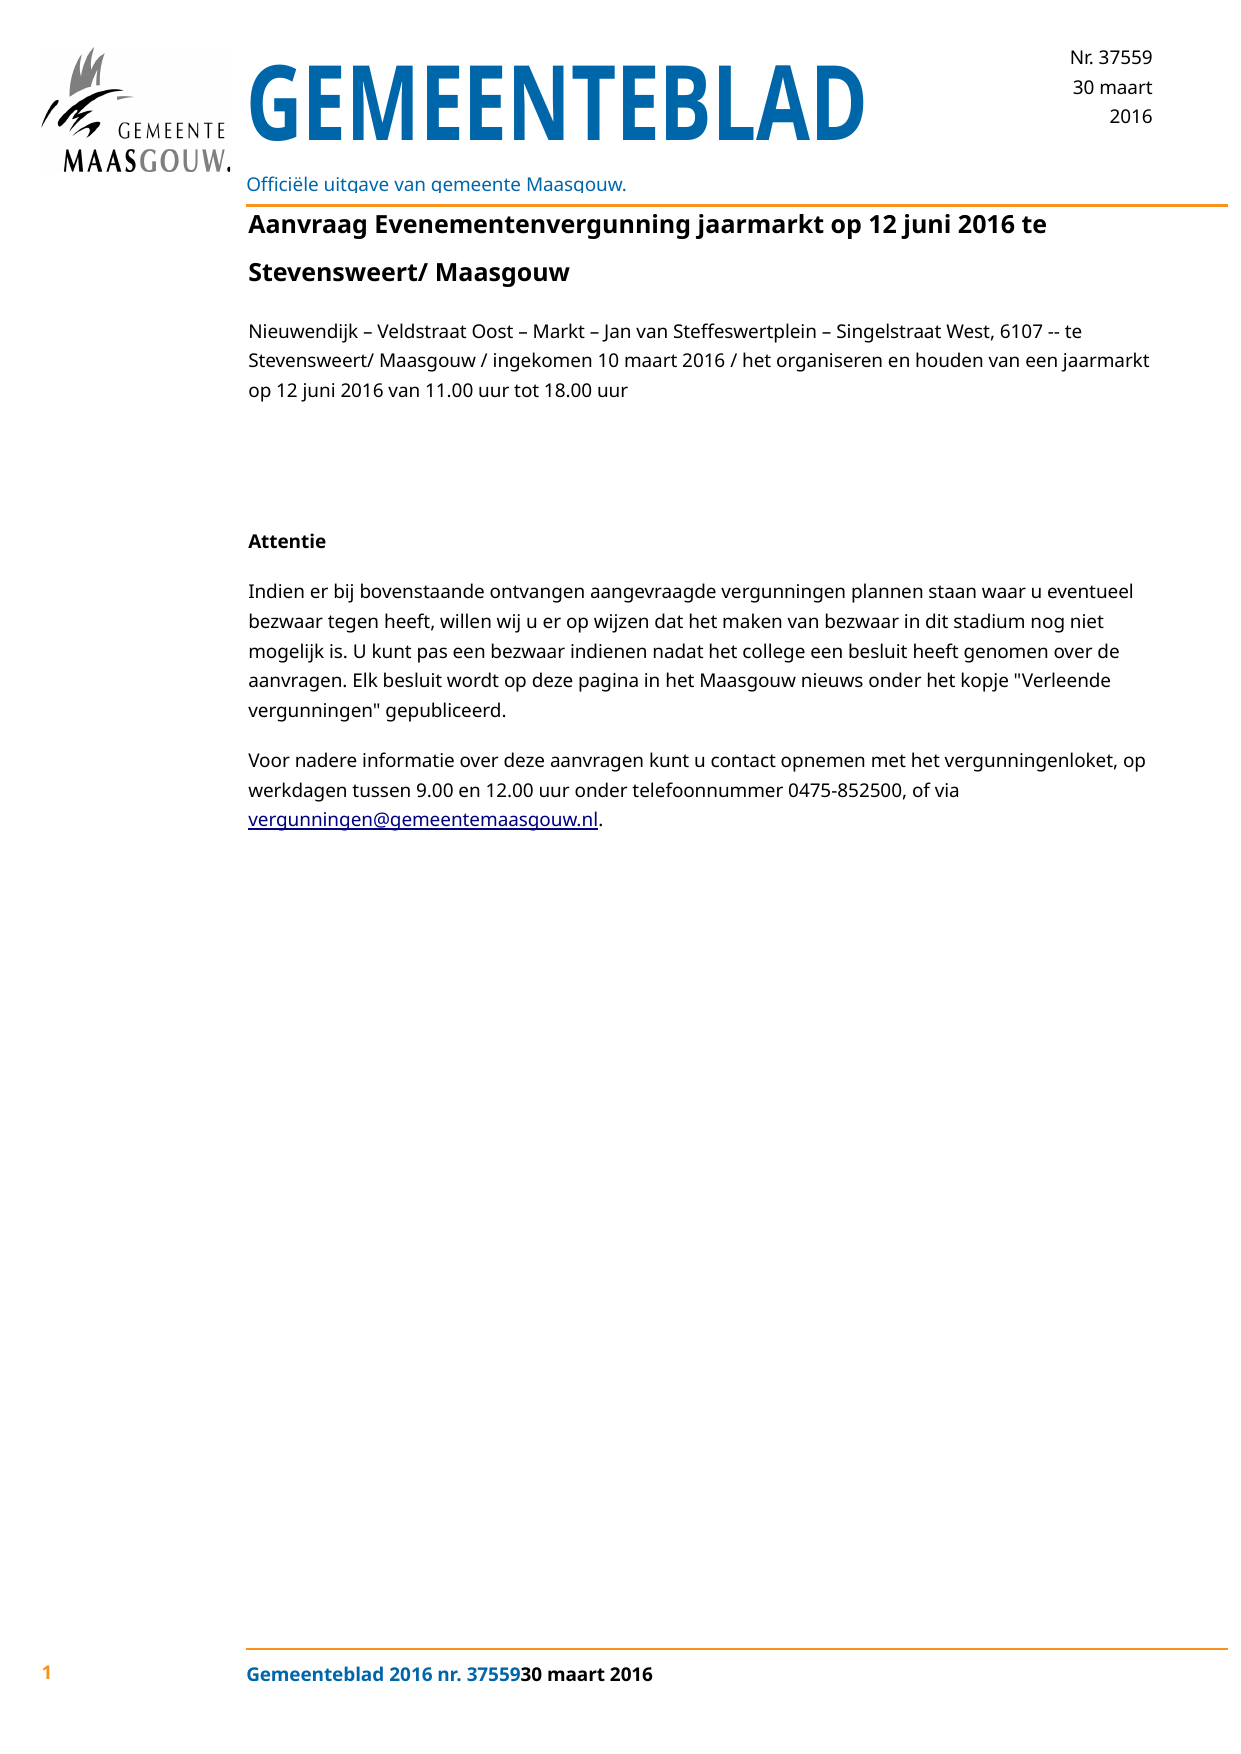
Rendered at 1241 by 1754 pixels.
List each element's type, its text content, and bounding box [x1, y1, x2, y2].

picture [41, 47, 231, 172]
text Attentie [248, 528, 1152, 554]
text Aanvraag Evenementenvergunning jaarmarkt op 12 juni 2016 te Stevensweert/ Maasgouw [248, 207, 1152, 288]
text Indien er bij bovenstaande ontvangen aangevraagde vergunningen plannen staan waar u eventueel bezwaar tegen heeft, willen wij u er op wijzen dat het maken van bezwaar in dit stadium nog niet mogelijk is. U kunt pas een bezwaar indienen nadat het college een besluit heeft genomen over de aanvragen. Elk besluit wordt op deze pagina in het Maasgouw nieuws onder het kopje "Verleende vergunningen" gepubliceerd. [248, 579, 1152, 723]
text Nieuwendijk – Veldstraat Oost – Markt – Jan van Steffeswertplein – Singelstraat West, 6107 -- te Stevensweert/ Maasgouw / ingekomen 10 maart 2016 / het organiseren en houden van een jaarmarkt op 12 juni 2016 van 11.00 uur tot 18.00 uur [248, 318, 1152, 403]
text Voor nadere informatie over deze aanvragen kunt u contact opnemen met het vergunningenloket, op werkdagen tussen 9.00 en 12.00 uur onder telefoonnummer 0475-852500, of via vergunningen@gemeentemaasgouw.nl. [248, 747, 1152, 832]
